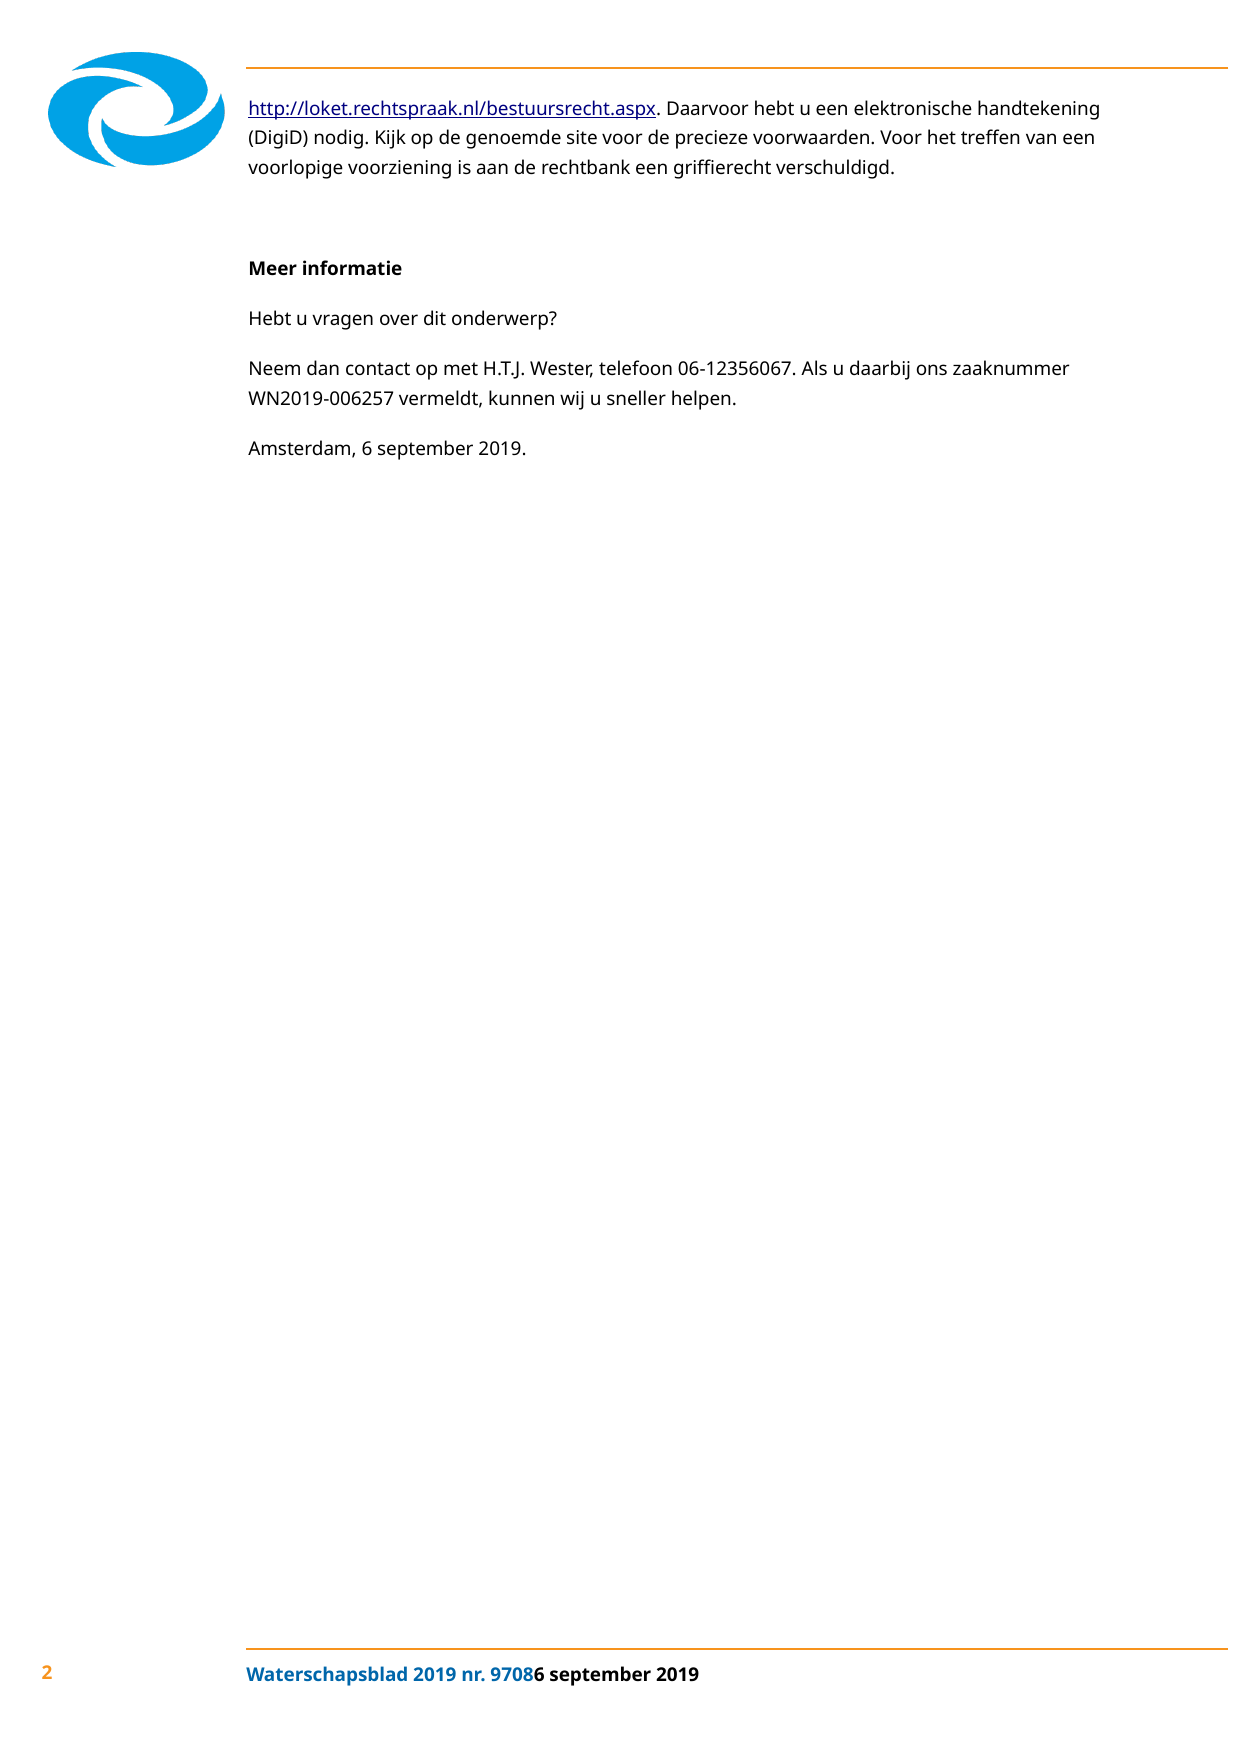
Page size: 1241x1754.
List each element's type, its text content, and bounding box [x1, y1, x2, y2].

text Meer informatie [248, 255, 1152, 281]
text http://loket.rechtspraak.nl/bestuursrecht.aspx. Daarvoor hebt u een elektronische handtekening (DigiD) nodig. Kijk op de genoemde site voor de precieze voorwaarden. Voor het treffen van een voorlopige voorziening is aan de rechtbank een griffierecht verschuldigd. [248, 95, 1152, 180]
text Neem dan contact op met H.T.J. Wester, telefoon 06-12356067. Als u daarbij ons zaaknummer WN2019-006257 vermeldt, kunnen wij u sneller helpen. [248, 356, 1152, 411]
text Hebt u vragen over dit onderwerp? [248, 305, 1152, 331]
text Amsterdam, 6 september 2019. [248, 436, 1152, 461]
picture [41, 47, 231, 172]
